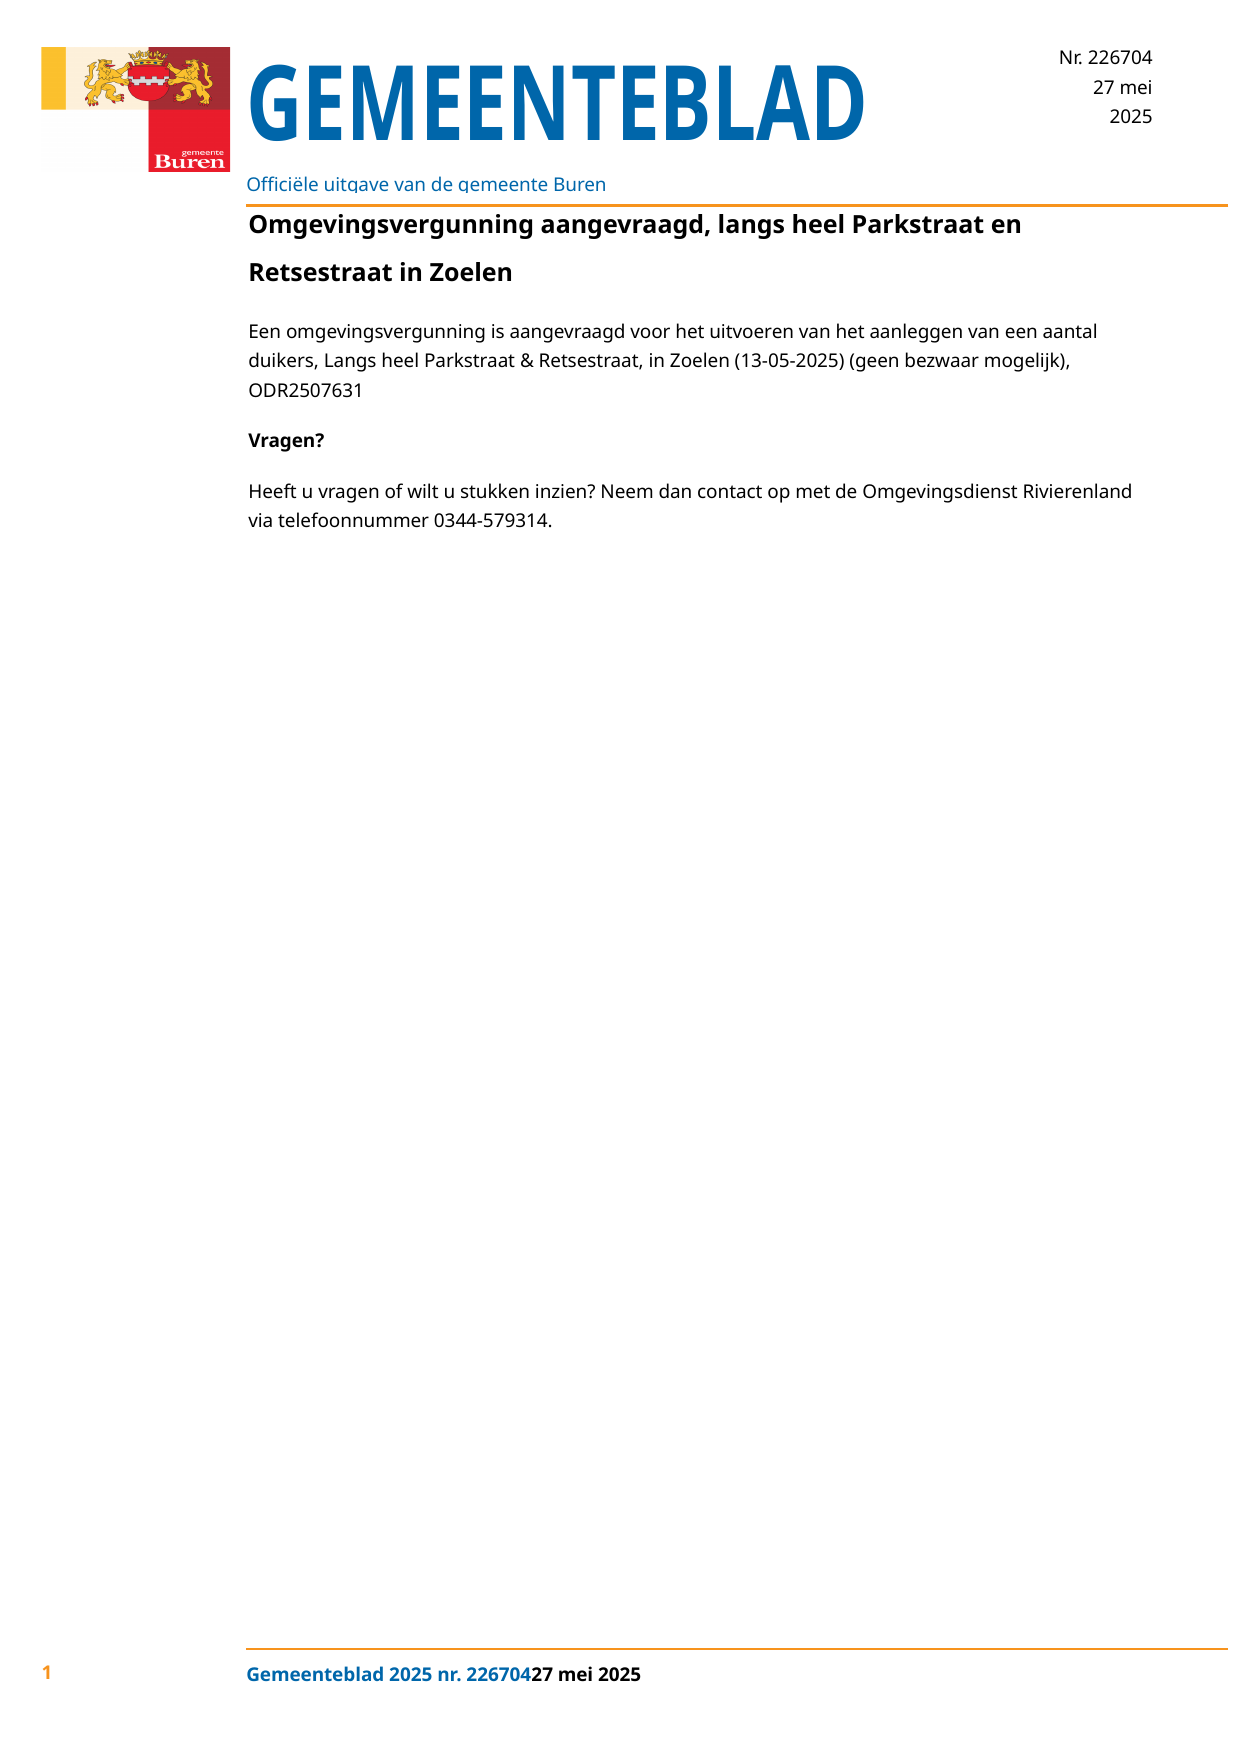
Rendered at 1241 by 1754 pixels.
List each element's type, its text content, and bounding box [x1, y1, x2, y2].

text Een omgevingsvergunning is aangevraagd voor het uitvoeren van het aanleggen van een aantal duikers, Langs heel Parkstraat & Retsestraat, in Zoelen (13-05-2025) (geen bezwaar mogelijk), ODR2507631 [248, 318, 1152, 403]
text Heeft u vragen of wilt u stukken inzien? Neem dan contact op met de Omgevingsdienst Rivierenland via telefoonnummer 0344-579314. [248, 478, 1152, 533]
text Omgevingsvergunning aangevraagd, langs heel Parkstraat en Retsestraat in Zoelen [248, 207, 1152, 288]
picture [41, 47, 231, 172]
text Vragen? [248, 427, 1152, 453]
